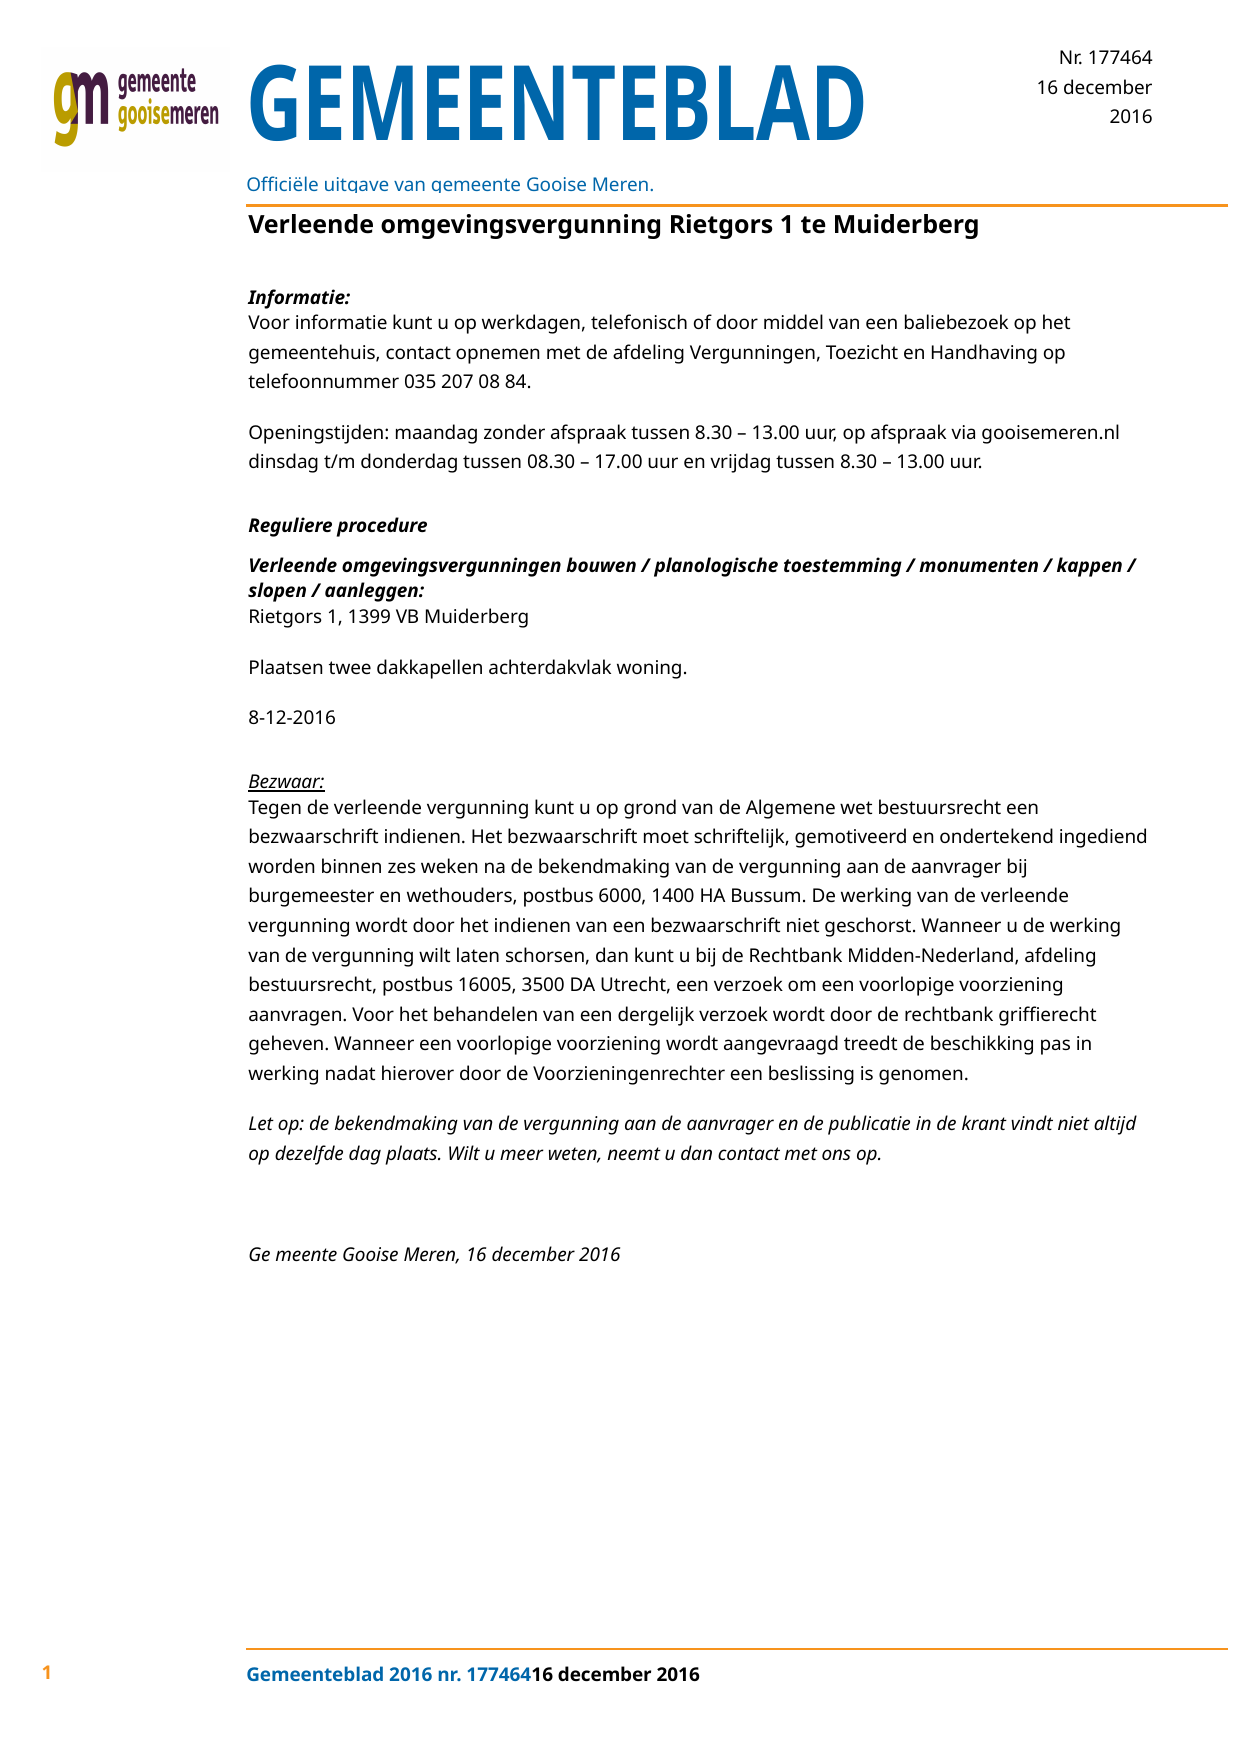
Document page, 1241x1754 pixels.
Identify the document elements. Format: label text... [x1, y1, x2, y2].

text Ge meente Gooise Meren, 16 december 2016 [248, 1241, 1152, 1267]
text Voor informatie kunt u op werkdagen, telefonisch of door middel van een baliebezoek op het gemeentehuis, contact opnemen met de afdeling Vergunningen, Toezicht en Handhaving op telefoonnummer 035 207 08 84. [248, 309, 1152, 394]
text Rietgors 1, 1399 VB Muiderberg [248, 603, 1152, 629]
picture [41, 47, 231, 172]
text Informatie: [248, 284, 1152, 309]
text 8-12-2016 [248, 704, 1152, 730]
text Plaatsen twee dakkapellen achterdakvlak woning. [248, 654, 1152, 679]
text Openingstijden: maandag zonder afspraak tussen 8.30 – 13.00 uur, op afspraak via gooisemeren.nl dinsdag t/m donderdag tussen 08.30 – 17.00 uur en vrijdag tussen 8.30 – 13.00 uur. [248, 419, 1152, 474]
text Bezwaar: [248, 768, 1152, 794]
text Verleende omgevingsvergunning Rietgors 1 te Muiderberg [248, 207, 1152, 241]
text Verleende omgevingsvergunningen bouwen / planologische toestemming / monumenten / kappen / slopen / aanleggen: [248, 552, 1152, 603]
text Tegen de verleende vergunning kunt u op grond van de Algemene wet bestuursrecht een bezwaarschrift indienen. Het bezwaarschrift moet schriftelijk, gemotiveerd en ondertekend ingediend worden binnen zes weken na de bekendmaking van de vergunning aan de aanvrager bij burgemeester en wethouders, postbus 6000, 1400 HA Bussum. De werking van de verleende vergunning wordt door het indienen van een bezwaarschrift niet geschorst. Wanneer u de werking van de vergunning wilt laten schorsen, dan kunt u bij de Rechtbank Midden-Nederland, afdeling bestuursrecht, postbus 16005, 3500 DA Utrecht, een verzoek om een voorlopige voorziening aanvragen. Voor het behandelen van een dergelijk verzoek wordt door de rechtbank griffierecht geheven. Wanneer een voorlopige voorziening wordt aangevraagd treedt de beschikking pas in werking nadat hierover door de Voorzieningenrechter een beslissing is genomen. [248, 794, 1152, 1086]
text Reguliere procedure [248, 513, 1152, 538]
text Let op: de bekendmaking van de vergunning aan de aanvrager en de publicatie in de krant vindt niet altijd op dezelfde dag plaats. Wilt u meer weten, neemt u dan contact met ons op. [248, 1111, 1152, 1166]
